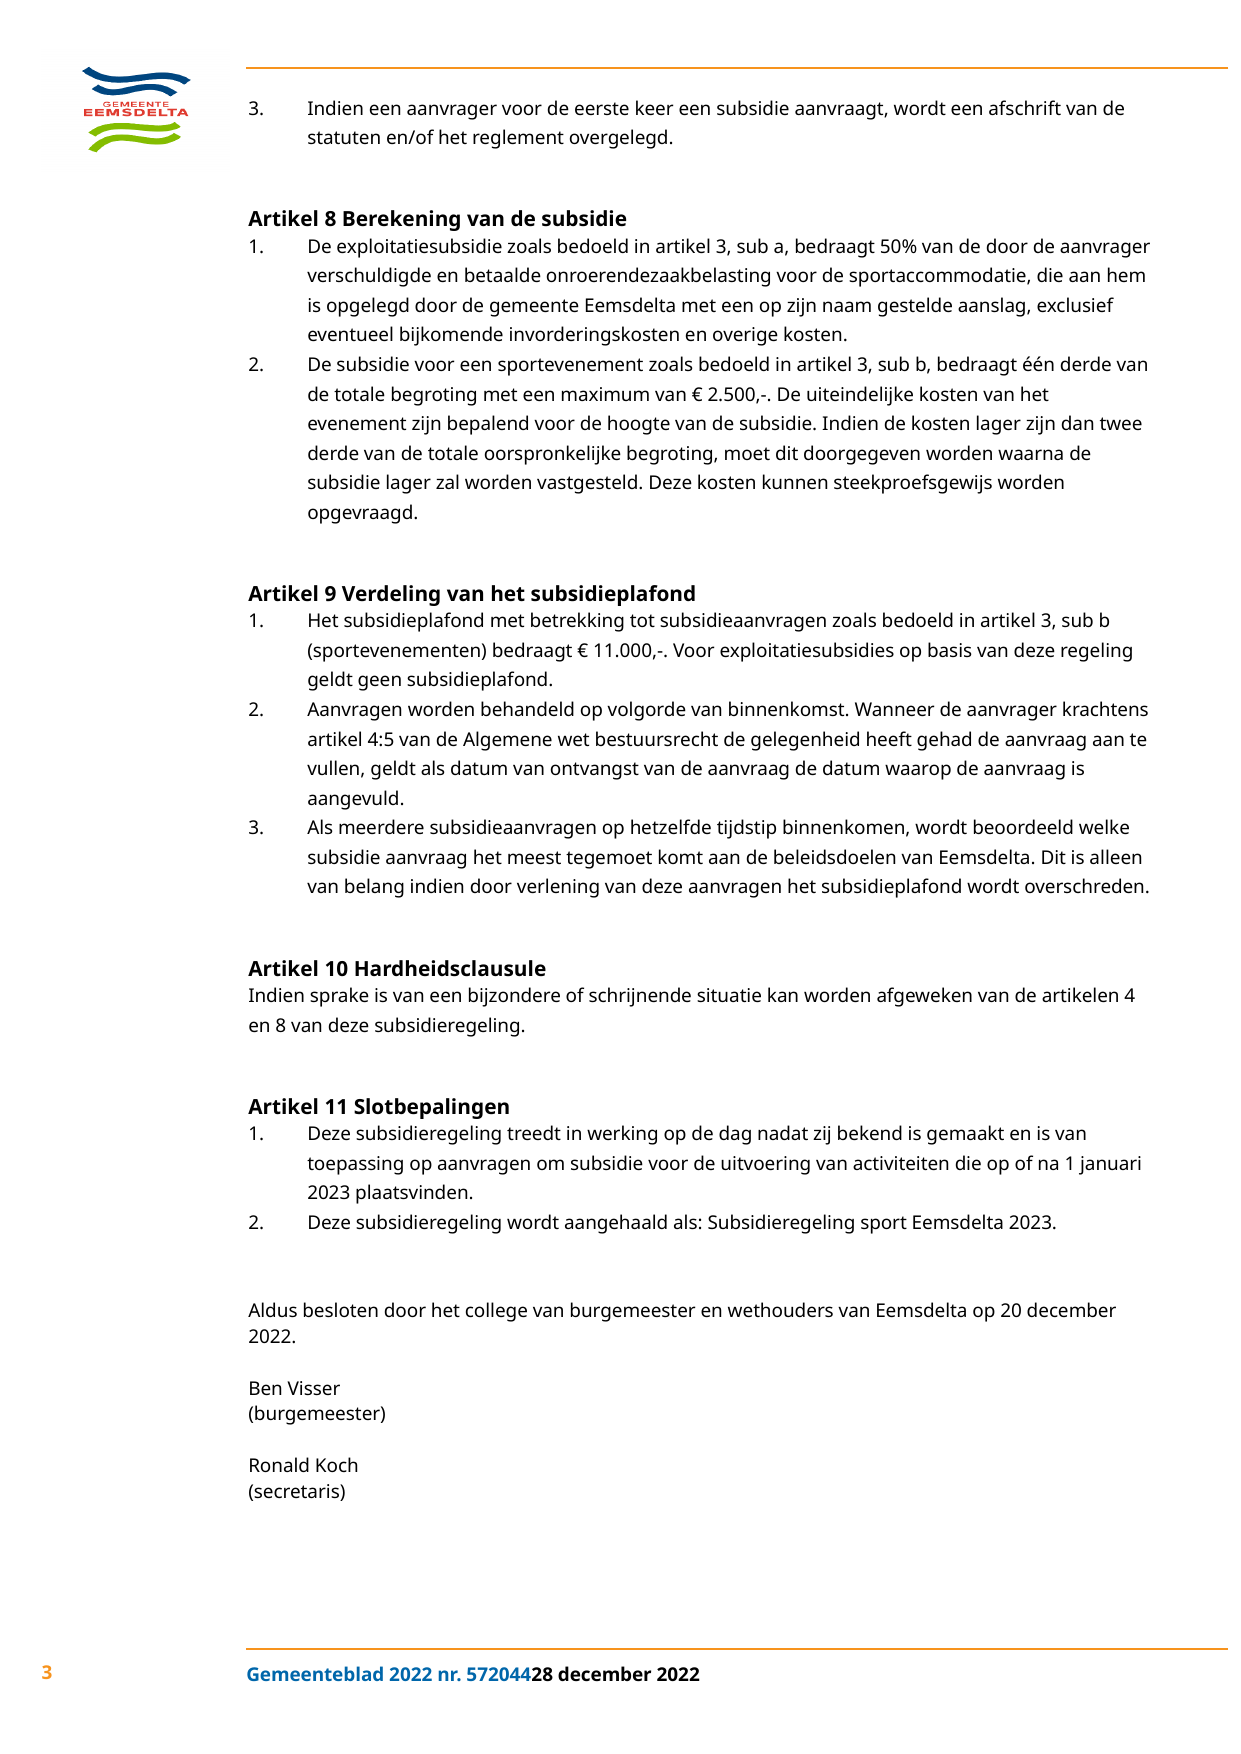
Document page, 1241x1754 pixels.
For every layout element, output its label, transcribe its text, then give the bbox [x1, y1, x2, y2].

text Artikel 8 Berekening van de subsidie [248, 204, 1152, 233]
list Als meerdere subsidieaanvragen op hetzelfde tijdstip binnenkomen, wordt beoordeeld welke subsidie aanvraag het meest tegemoet komt aan de beleidsdoelen van Eemsdelta. Dit is alleen van belang indien door verlening van deze aanvragen het subsidieplafond wordt overschreden. [248, 814, 1152, 899]
text Indien sprake is van een bijzondere of schrijnende situatie kan worden afgeweken van de artikelen 4 en 8 van deze subsidieregeling. [248, 982, 1152, 1037]
list De subsidie voor een sportevenement zoals bedoeld in artikel 3, sub b, bedraagt één derde van de totale begroting met een maximum van € 2.500,-. De uiteindelijke kosten van het evenement zijn bepalend voor de hoogte van de subsidie. Indien de kosten lager zijn dan twee derde van de totale oorspronkelijke begroting, moet dit doorgegeven worden waarna de subsidie lager zal worden vastgesteld. Deze kosten kunnen steekproefsgewijs worden opgevraagd. [248, 351, 1152, 525]
list Indien een aanvrager voor de eerste keer een subsidie aanvraagt, wordt een afschrift van de statuten en/of het reglement overgelegd. [248, 95, 1152, 150]
picture [41, 47, 231, 172]
text Artikel 9 Verdeling van het subsidieplafond [248, 579, 1152, 607]
list Deze subsidieregeling wordt aangehaald als: Subsidieregeling sport Eemsdelta 2023. [248, 1209, 1152, 1235]
list De exploitatiesubsidie zoals bedoeld in artikel 3, sub a, bedraagt 50% van de door de aanvrager verschuldigde en betaalde onroerendezaakbelasting voor de sportaccommodatie, die aan hem is opgelegd door de gemeente Eemsdelta met een op zijn naam gestelde aanslag, exclusief eventueel bijkomende invorderingskosten en overige kosten. [248, 233, 1152, 347]
text Artikel 11 Slotbepalingen [248, 1092, 1152, 1120]
list Het subsidieplafond met betrekking tot subsidieaanvragen zoals bedoeld in artikel 3, sub b (sportevenementen) bedraagt € 11.000,-. Voor exploitatiesubsidies op basis van deze regeling geldt geen subsidieplafond. [248, 607, 1152, 692]
text (secretaris) [248, 1478, 1152, 1503]
text Ronald Koch [248, 1452, 1152, 1478]
list Deze subsidieregeling treedt in werking op de dag nadat zij bekend is gemaakt en is van toepassing op aanvragen om subsidie voor de uitvoering van activiteiten die op of na 1 januari 2023 plaatsvinden. [248, 1120, 1152, 1205]
text Artikel 10 Hardheidsclausule [248, 954, 1152, 982]
text Aldus besloten door het college van burgemeester en wethouders van Eemsdelta op 20 december 2022. [248, 1298, 1152, 1349]
list Aanvragen worden behandeld op volgorde van binnenkomst. Wanneer de aanvrager krachtens artikel 4:5 van de Algemene wet bestuursrecht de gelegenheid heeft gehad de aanvraag aan te vullen, geldt als datum van ontvangst van de aanvraag de datum waarop de aanvraag is aangevuld. [248, 696, 1152, 811]
text (burgemeester) [248, 1401, 1152, 1426]
text Ben Visser [248, 1375, 1152, 1401]
